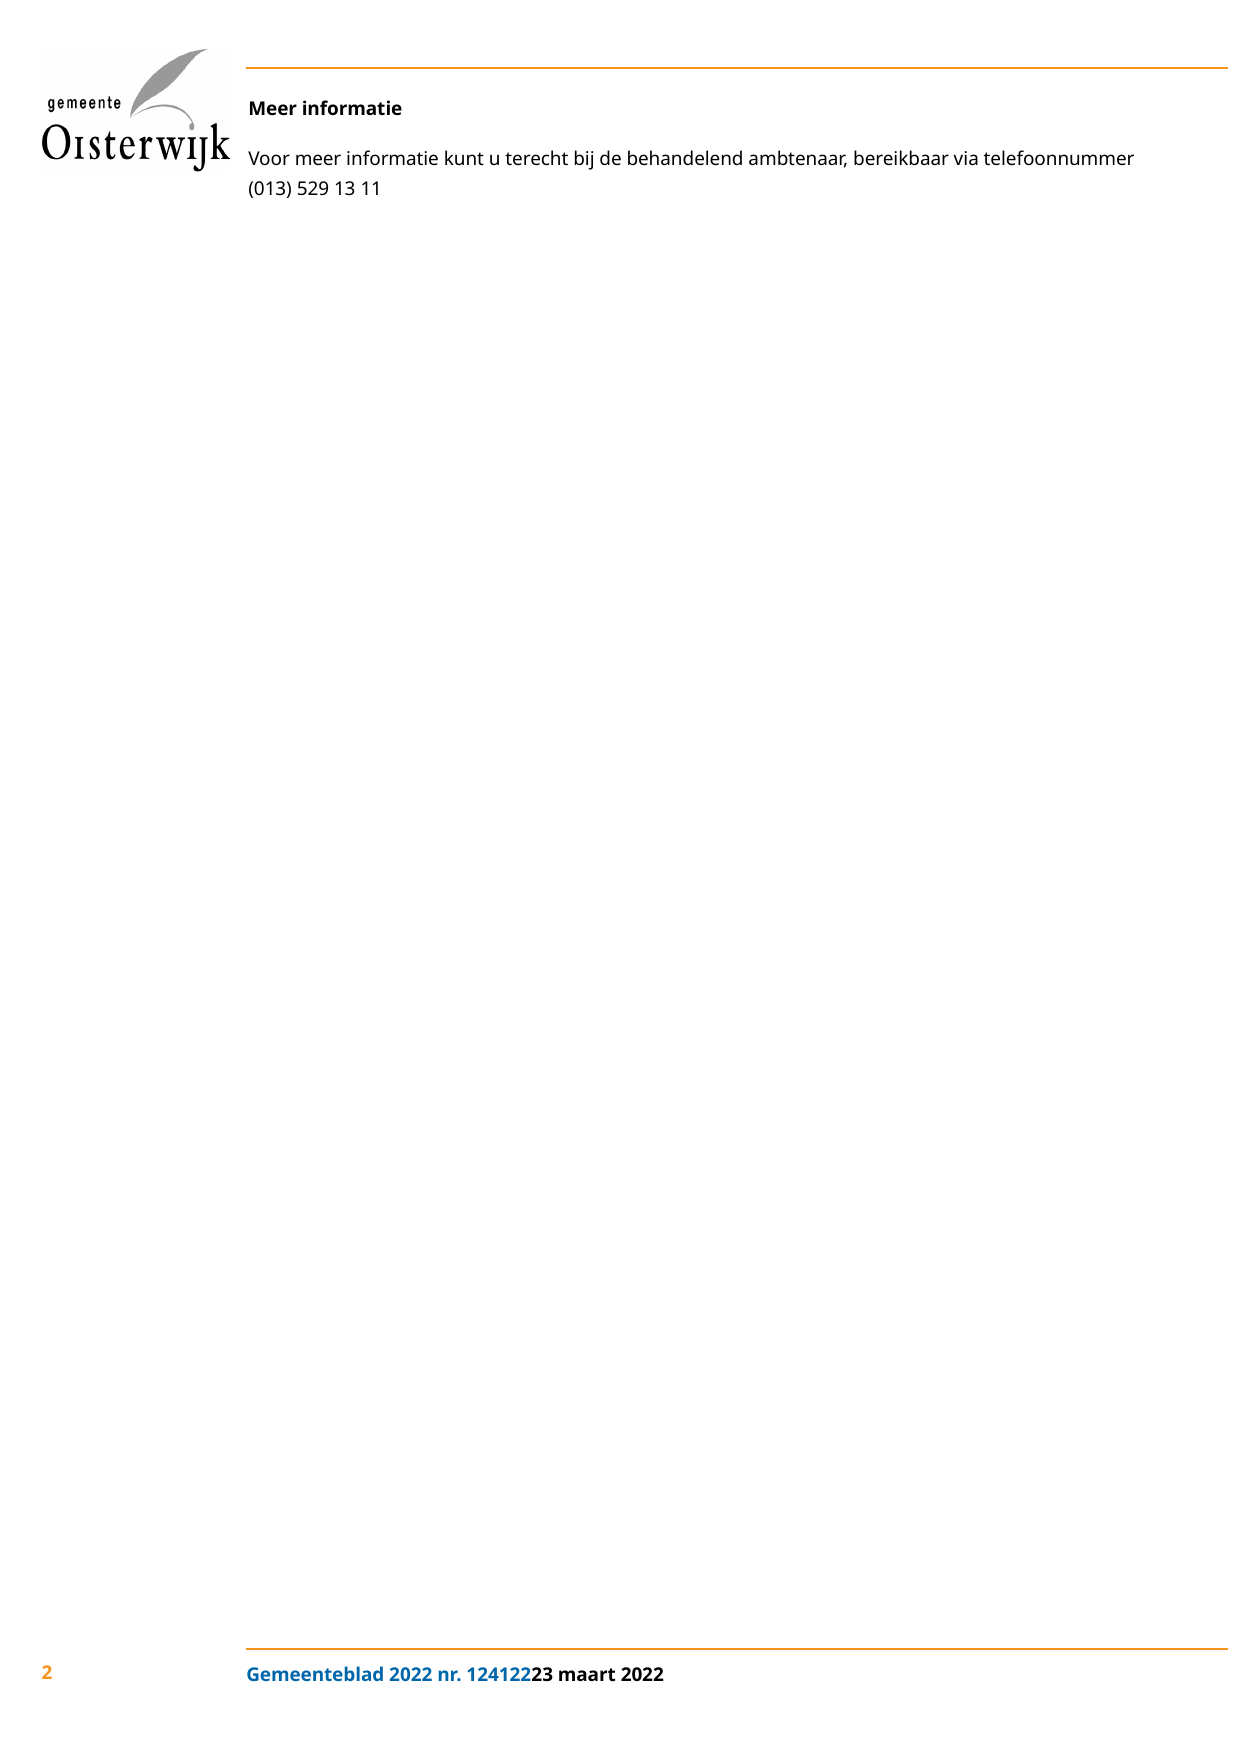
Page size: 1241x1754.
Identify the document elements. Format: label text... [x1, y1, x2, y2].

text Voor meer informatie kunt u terecht bij de behandelend ambtenaar, bereikbaar via telefoonnummer (013) 529 13 11 [248, 145, 1152, 201]
picture [41, 47, 231, 172]
text Meer informatie [248, 95, 1152, 121]
